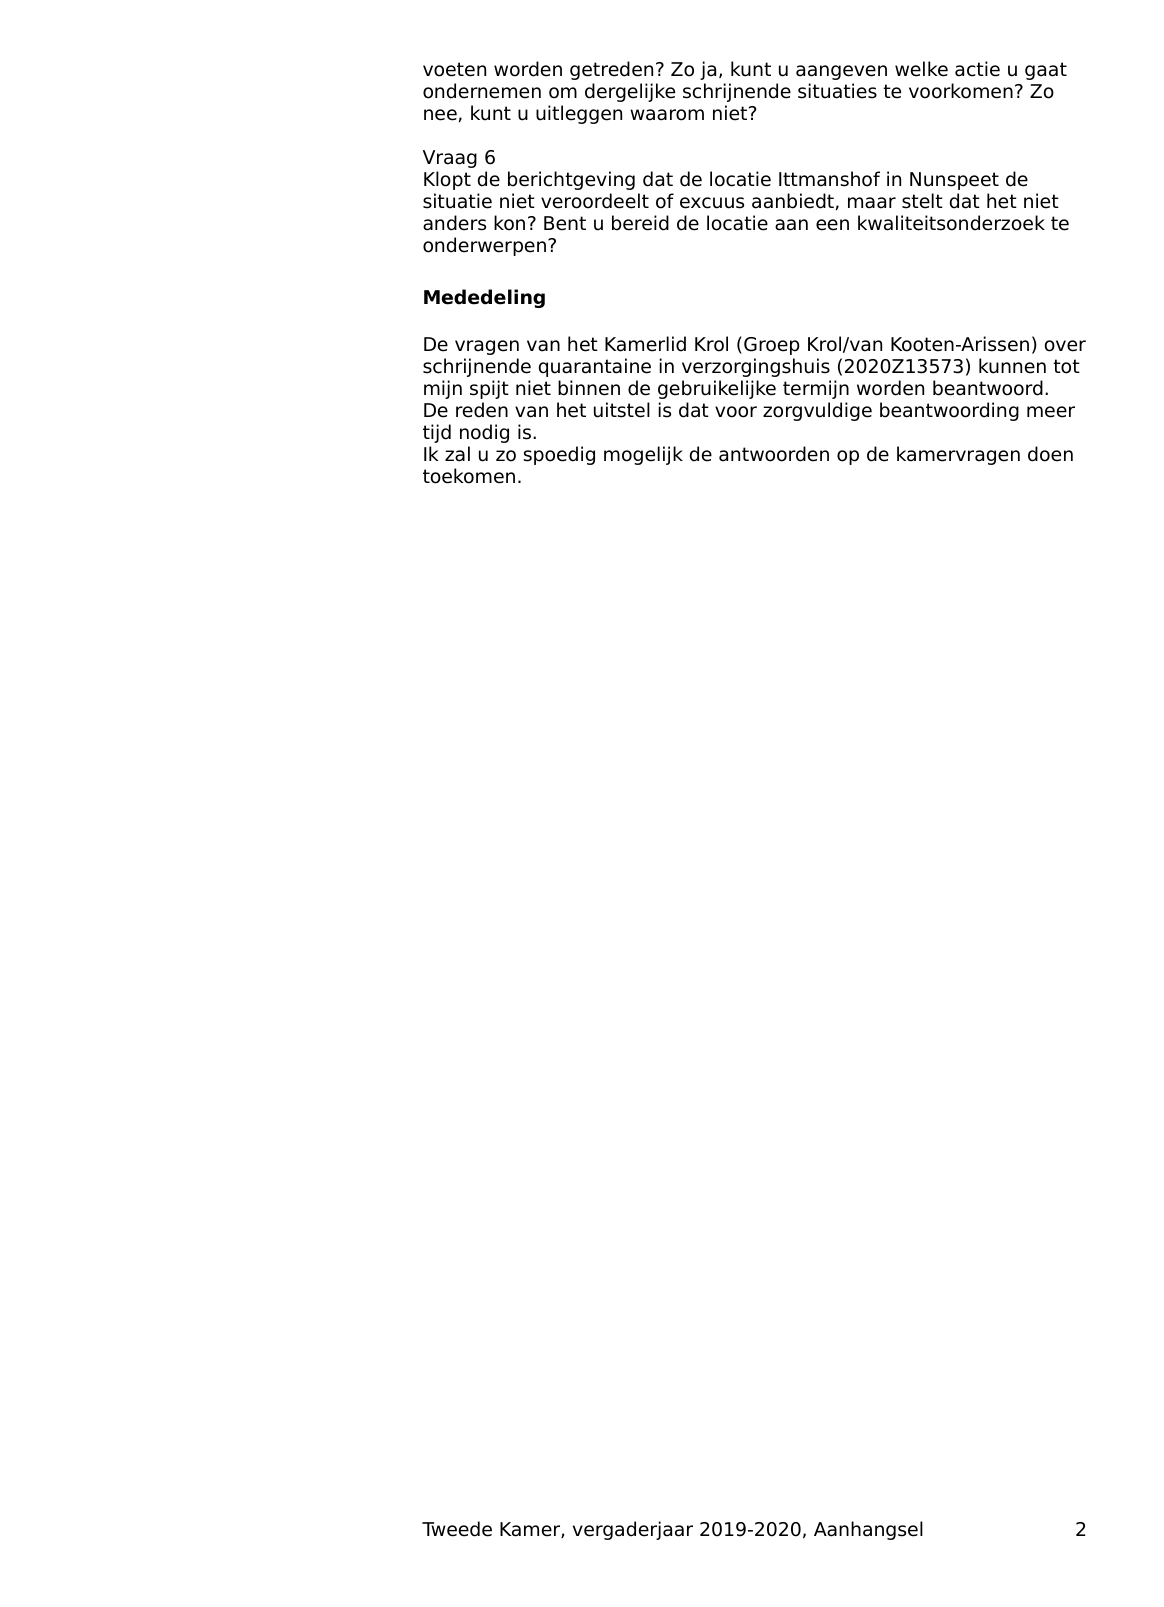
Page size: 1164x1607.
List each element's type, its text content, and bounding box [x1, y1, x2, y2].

text De reden van het uitstel is dat voor zorgvuldige beantwoording meer tijd nodig is. [422, 400, 1087, 444]
text Vraag 6 [422, 147, 1087, 169]
text Klopt de berichtgeving dat de locatie Ittmanshof in Nunspeet de situatie niet veroordeelt of excuus aanbiedt, maar stelt dat het niet anders kon? Bent u bereid de locatie aan een kwaliteitsonderzoek te onderwerpen? [422, 169, 1087, 257]
text Ik zal u zo spoedig mogelijk de antwoorden op de kamervragen doen toekomen. [422, 444, 1087, 488]
subtitle Mededeling [422, 287, 1087, 309]
text voeten worden getreden? Zo ja, kunt u aangeven welke actie u gaat ondernemen om dergelijke schrijnende situaties te voorkomen? Zo nee, kunt u uitleggen waarom niet? [422, 59, 1087, 125]
text De vragen van het Kamerlid Krol (Groep Krol/van Kooten-Arissen) over schrijnende quarantaine in verzorgingshuis (2020Z13573) kunnen tot mijn spijt niet binnen de gebruikelijke termijn worden beantwoord. [422, 334, 1087, 400]
